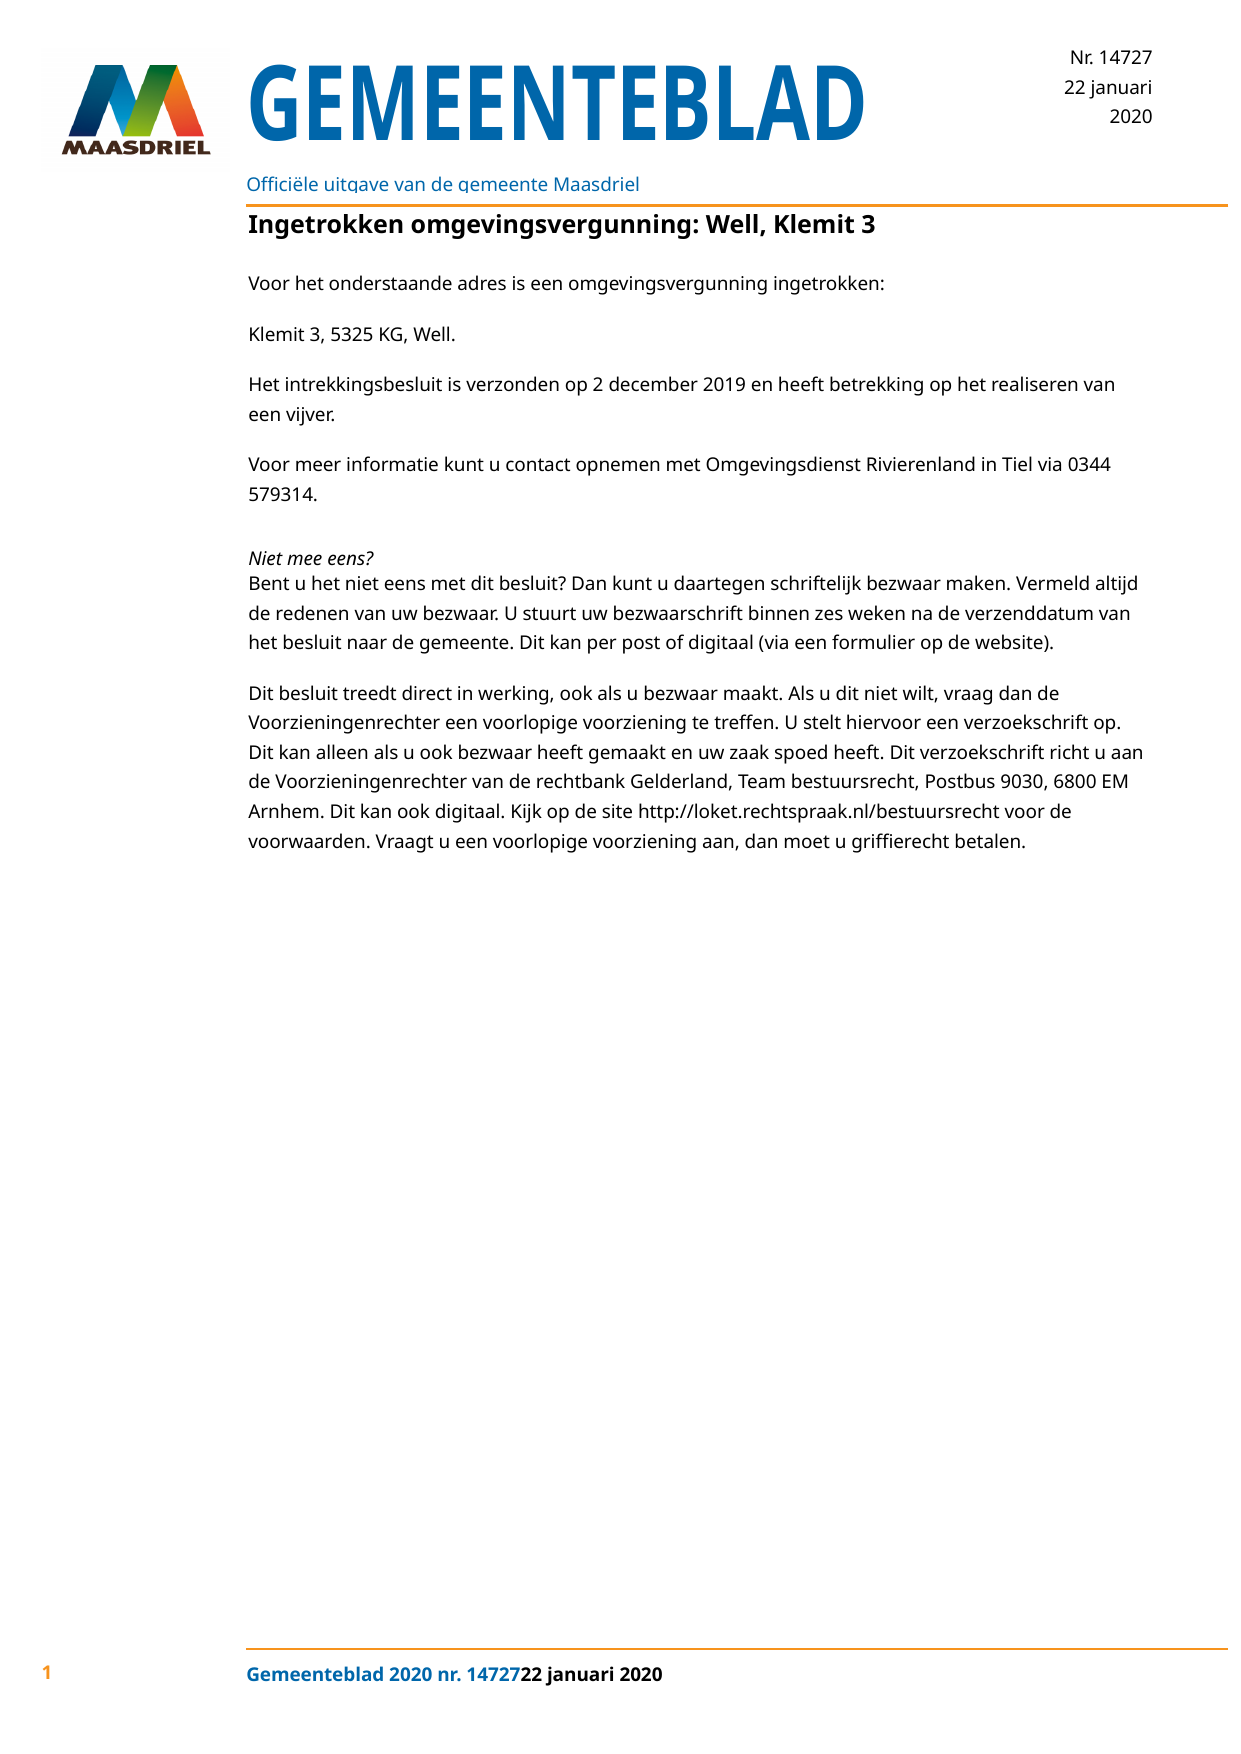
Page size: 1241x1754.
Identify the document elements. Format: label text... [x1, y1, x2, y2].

text Dit besluit treedt direct in werking, ook als u bezwaar maakt. Als u dit niet wilt, vraag dan de Voorzieningenrechter een voorlopige voorziening te treffen. U stelt hiervoor een verzoekschrift op. Dit kan alleen als u ook bezwaar heeft gemaakt en uw zaak spoed heeft. Dit verzoekschrift richt u aan de Voorzieningenrechter van de rechtbank Gelderland, Team bestuursrecht, Postbus 9030, 6800 EM Arnhem. Dit kan ook digitaal. Kijk op de site http://loket.rechtspraak.nl/bestuursrecht voor de voorwaarden. Vraagt u een voorlopige voorziening aan, dan moet u griffierecht betalen. [248, 680, 1152, 854]
text Bent u het niet eens met dit besluit? Dan kunt u daartegen schriftelijk bezwaar maken. Vermeld altijd de redenen van uw bezwaar. U stuurt uw bezwaarschrift binnen zes weken na de verzenddatum van het besluit naar de gemeente. Dit kan per post of digitaal (via een formulier op de website). [248, 570, 1152, 655]
text Ingetrokken omgevingsvergunning: Well, Klemit 3 [248, 207, 1152, 241]
text Niet mee eens? [248, 545, 1152, 570]
text Het intrekkingsbesluit is verzonden op 2 december 2019 en heeft betrekking op het realiseren van een vijver. [248, 371, 1152, 426]
text Voor meer informatie kunt u contact opnemen met Omgevingsdienst Rivierenland in Tiel via 0344 579314. [248, 451, 1152, 506]
text Voor het onderstaande adres is een omgevingsvergunning ingetrokken: [248, 270, 1152, 296]
text Klemit 3, 5325 KG, Well. [248, 321, 1152, 346]
picture [41, 47, 231, 172]
